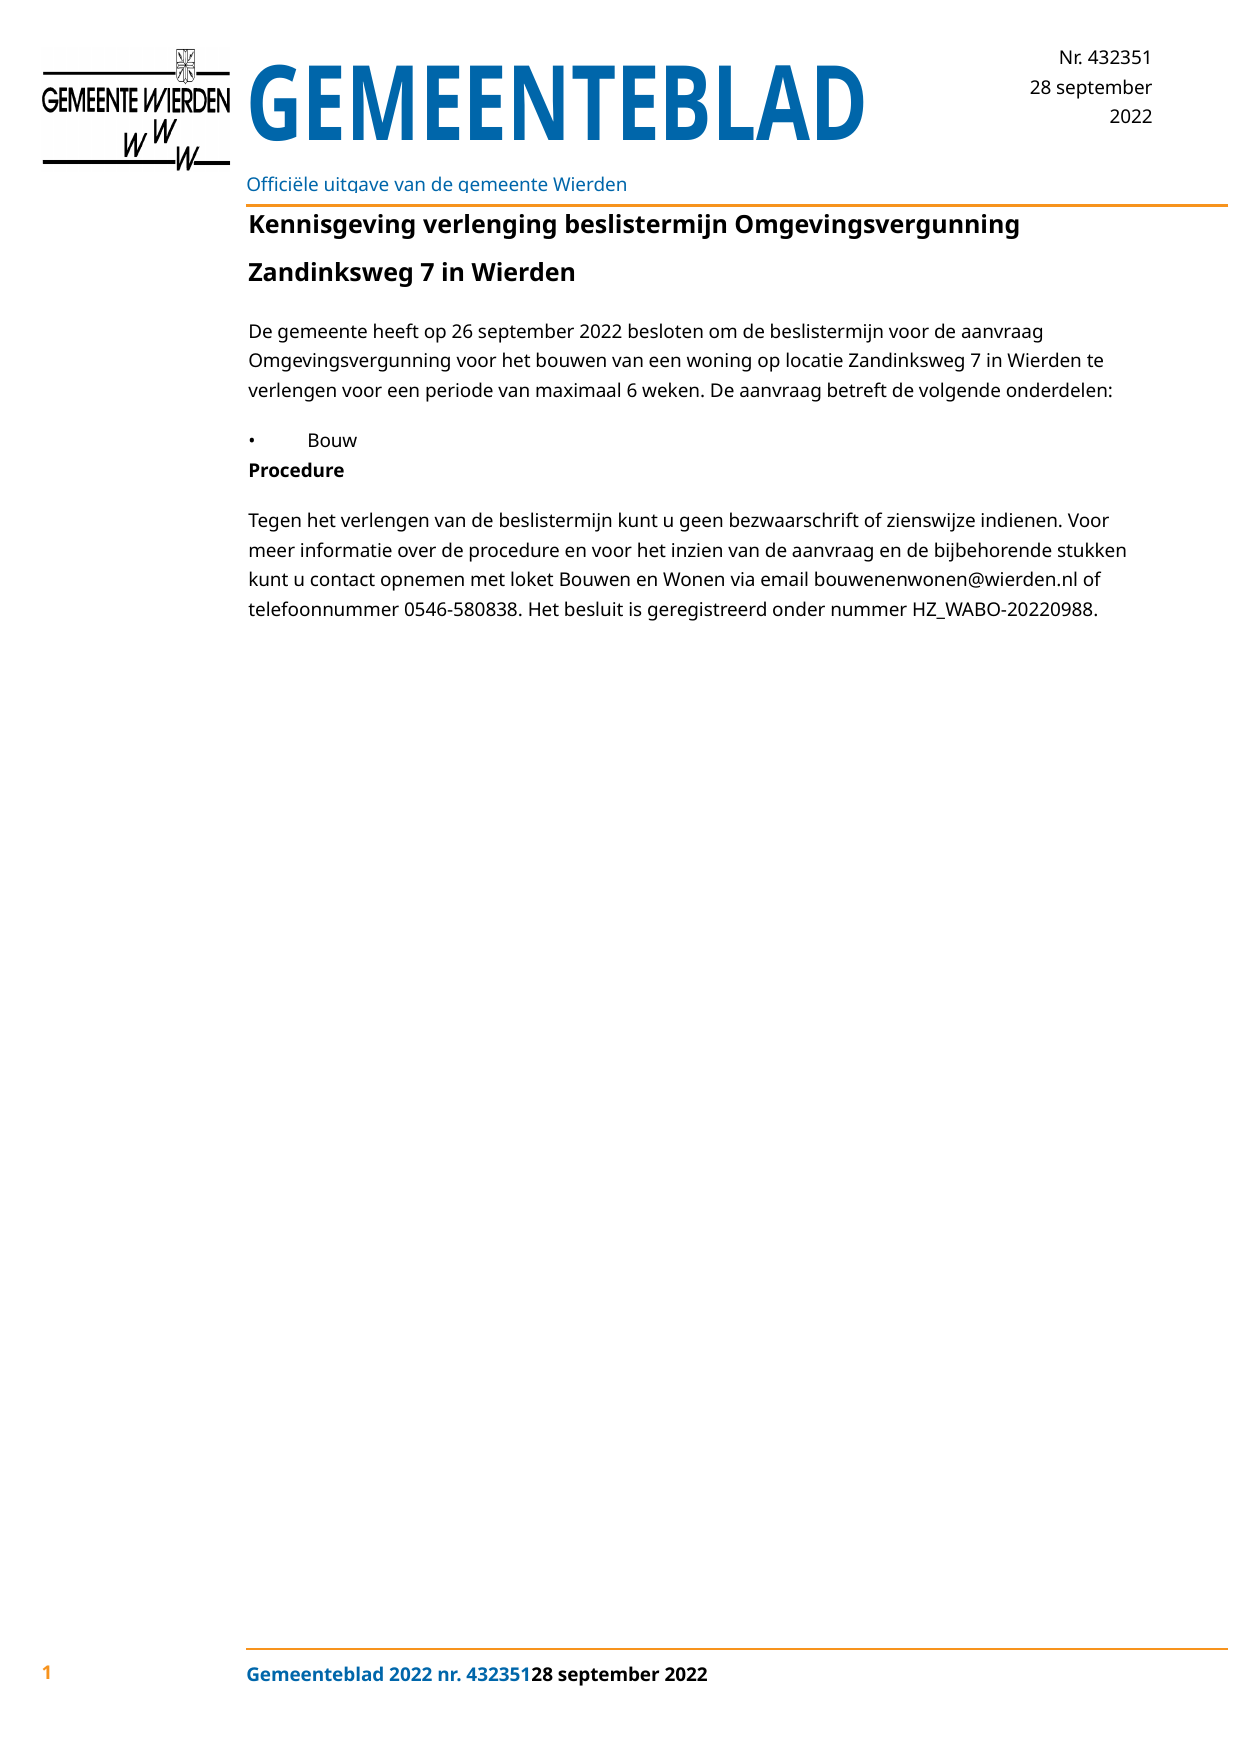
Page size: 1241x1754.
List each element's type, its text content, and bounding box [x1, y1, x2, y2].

picture [41, 47, 231, 172]
text De gemeente heeft op 26 september 2022 besloten om de beslistermijn voor de aanvraag Omgevingsvergunning voor het bouwen van een woning op locatie Zandinksweg 7 in Wierden te verlengen voor een periode van maximaal 6 weken. De aanvraag betreft de volgende onderdelen: [248, 318, 1152, 403]
text Procedure [248, 457, 1152, 483]
list Bouw [248, 427, 1152, 453]
text Kennisgeving verlenging beslistermijn Omgevingsvergunning Zandinksweg 7 in Wierden [248, 207, 1152, 288]
text Tegen het verlengen van de beslistermijn kunt u geen bezwaarschrift of zienswijze indienen. Voor meer informatie over de procedure en voor het inzien van de aanvraag en de bijbehorende stukken kunt u contact opnemen met loket Bouwen en Wonen via email bouwenenwonen@wierden.nl of telefoonnummer 0546-580838. Het besluit is geregistreerd onder nummer HZ_WABO-20220988. [248, 507, 1152, 622]
